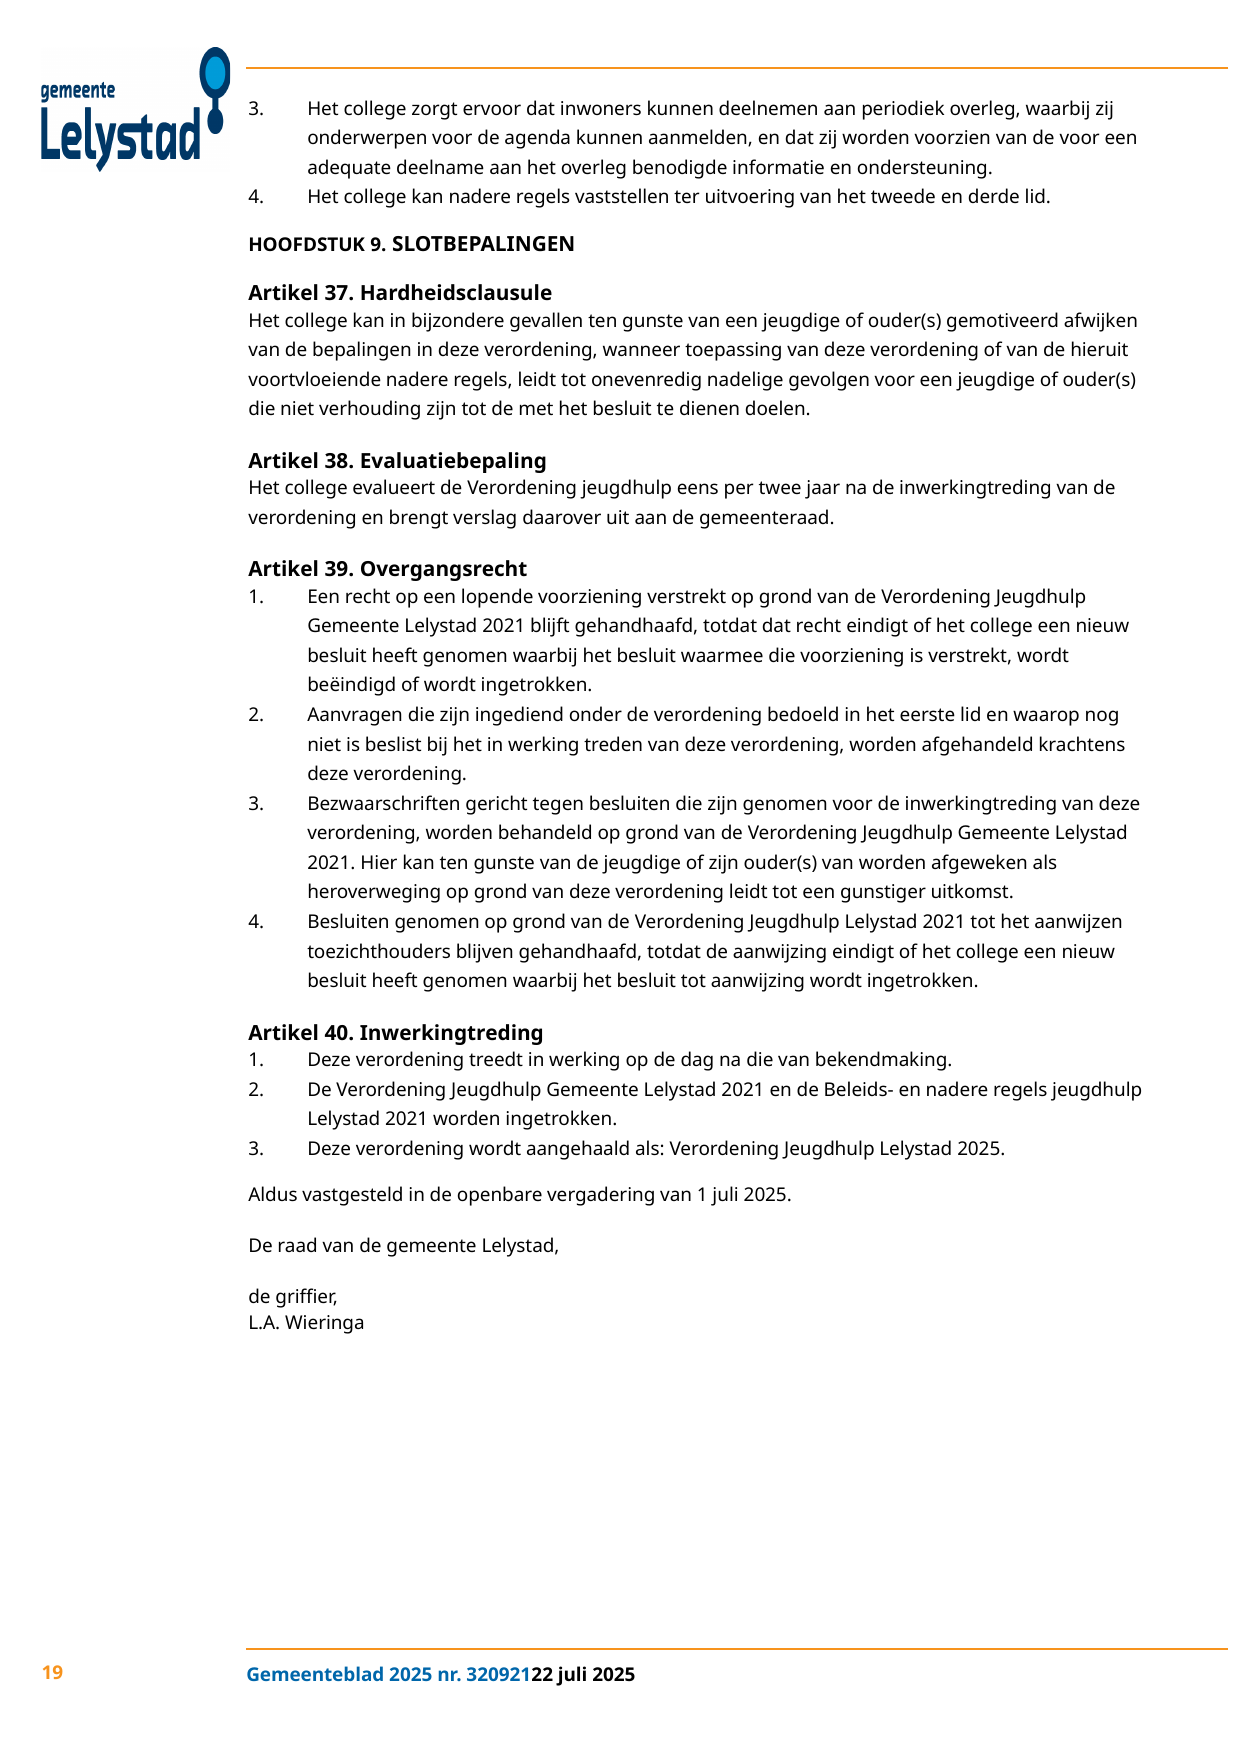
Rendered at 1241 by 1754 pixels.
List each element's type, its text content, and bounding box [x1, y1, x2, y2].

text Artikel 37. Hardheidsclausule [248, 278, 1152, 307]
text de griffier, [248, 1284, 1152, 1309]
list Besluiten genomen op grond van de Verordening Jeugdhulp Lelystad 2021 tot het aanwijzen toezichthouders blijven gehandhaafd, totdat de aanwijzing eindigt of het college een nieuw besluit heeft genomen waarbij het besluit tot aanwijzing wordt ingetrokken. [248, 908, 1152, 993]
list Aanvragen die zijn ingediend onder de verordening bedoeld in het eerste lid en waarop nog niet is beslist bij het in werking treden van deze verordening, worden afgehandeld krachtens deze verordening. [248, 701, 1152, 786]
text Het college evalueert de Verordening jeugdhulp eens per twee jaar na de inwerkingtreding van de verordening en brengt verslag daarover uit aan de gemeenteraad. [248, 474, 1152, 530]
picture [41, 47, 231, 172]
text Artikel 39. Overgangsrecht [248, 554, 1152, 583]
list Deze verordening treedt in werking op de dag na die van bekendmaking. [248, 1046, 1152, 1072]
text HOOFDSTUK 9. SLOTBEPALINGEN [248, 229, 1152, 258]
text Aldus vastgesteld in de openbare vergadering van 1 juli 2025. [248, 1181, 1152, 1206]
text Het college kan in bijzondere gevallen ten gunste van een jeugdige of ouder(s) gemotiveerd afwijken van de bepalingen in deze verordening, wanneer toepassing van deze verordening of van de hieruit voortvloeiende nadere regels, leidt tot onevenredig nadelige gevolgen voor een jeugdige of ouder(s) die niet verhouding zijn tot de met het besluit te dienen doelen. [248, 307, 1152, 421]
list Het college kan nadere regels vaststellen ter uitvoering van het tweede en derde lid. [248, 183, 1152, 209]
text L.A. Wieringa [248, 1309, 1152, 1335]
list Het college zorgt ervoor dat inwoners kunnen deelnemen aan periodiek overleg, waarbij zij onderwerpen voor de agenda kunnen aanmelden, en dat zij worden voorzien van de voor een adequate deelname aan het overleg benodigde informatie en ondersteuning. [248, 95, 1152, 180]
text Artikel 38. Evaluatiebepaling [248, 446, 1152, 474]
list Bezwaarschriften gericht tegen besluiten die zijn genomen voor de inwerkingtreding van deze verordening, worden behandeld op grond van de Verordening Jeugdhulp Gemeente Lelystad 2021. Hier kan ten gunste van de jeugdige of zijn ouder(s) van worden afgeweken als heroverweging op grond van deze verordening leidt tot een gunstiger uitkomst. [248, 790, 1152, 904]
text De raad van de gemeente Lelystad, [248, 1232, 1152, 1258]
list Een recht op een lopende voorziening verstrekt op grond van de Verordening Jeugdhulp Gemeente Lelystad 2021 blijft gehandhaafd, totdat dat recht eindigt of het college een nieuw besluit heeft genomen waarbij het besluit waarmee die voorziening is verstrekt, wordt beëindigd of wordt ingetrokken. [248, 583, 1152, 697]
list Deze verordening wordt aangehaald als: Verordening Jeugdhulp Lelystad 2025. [248, 1135, 1152, 1161]
list De Verordening Jeugdhulp Gemeente Lelystad 2021 en de Beleids- en nadere regels jeugdhulp Lelystad 2021 worden ingetrokken. [248, 1076, 1152, 1131]
text Artikel 40. Inwerkingtreding [248, 1018, 1152, 1046]
